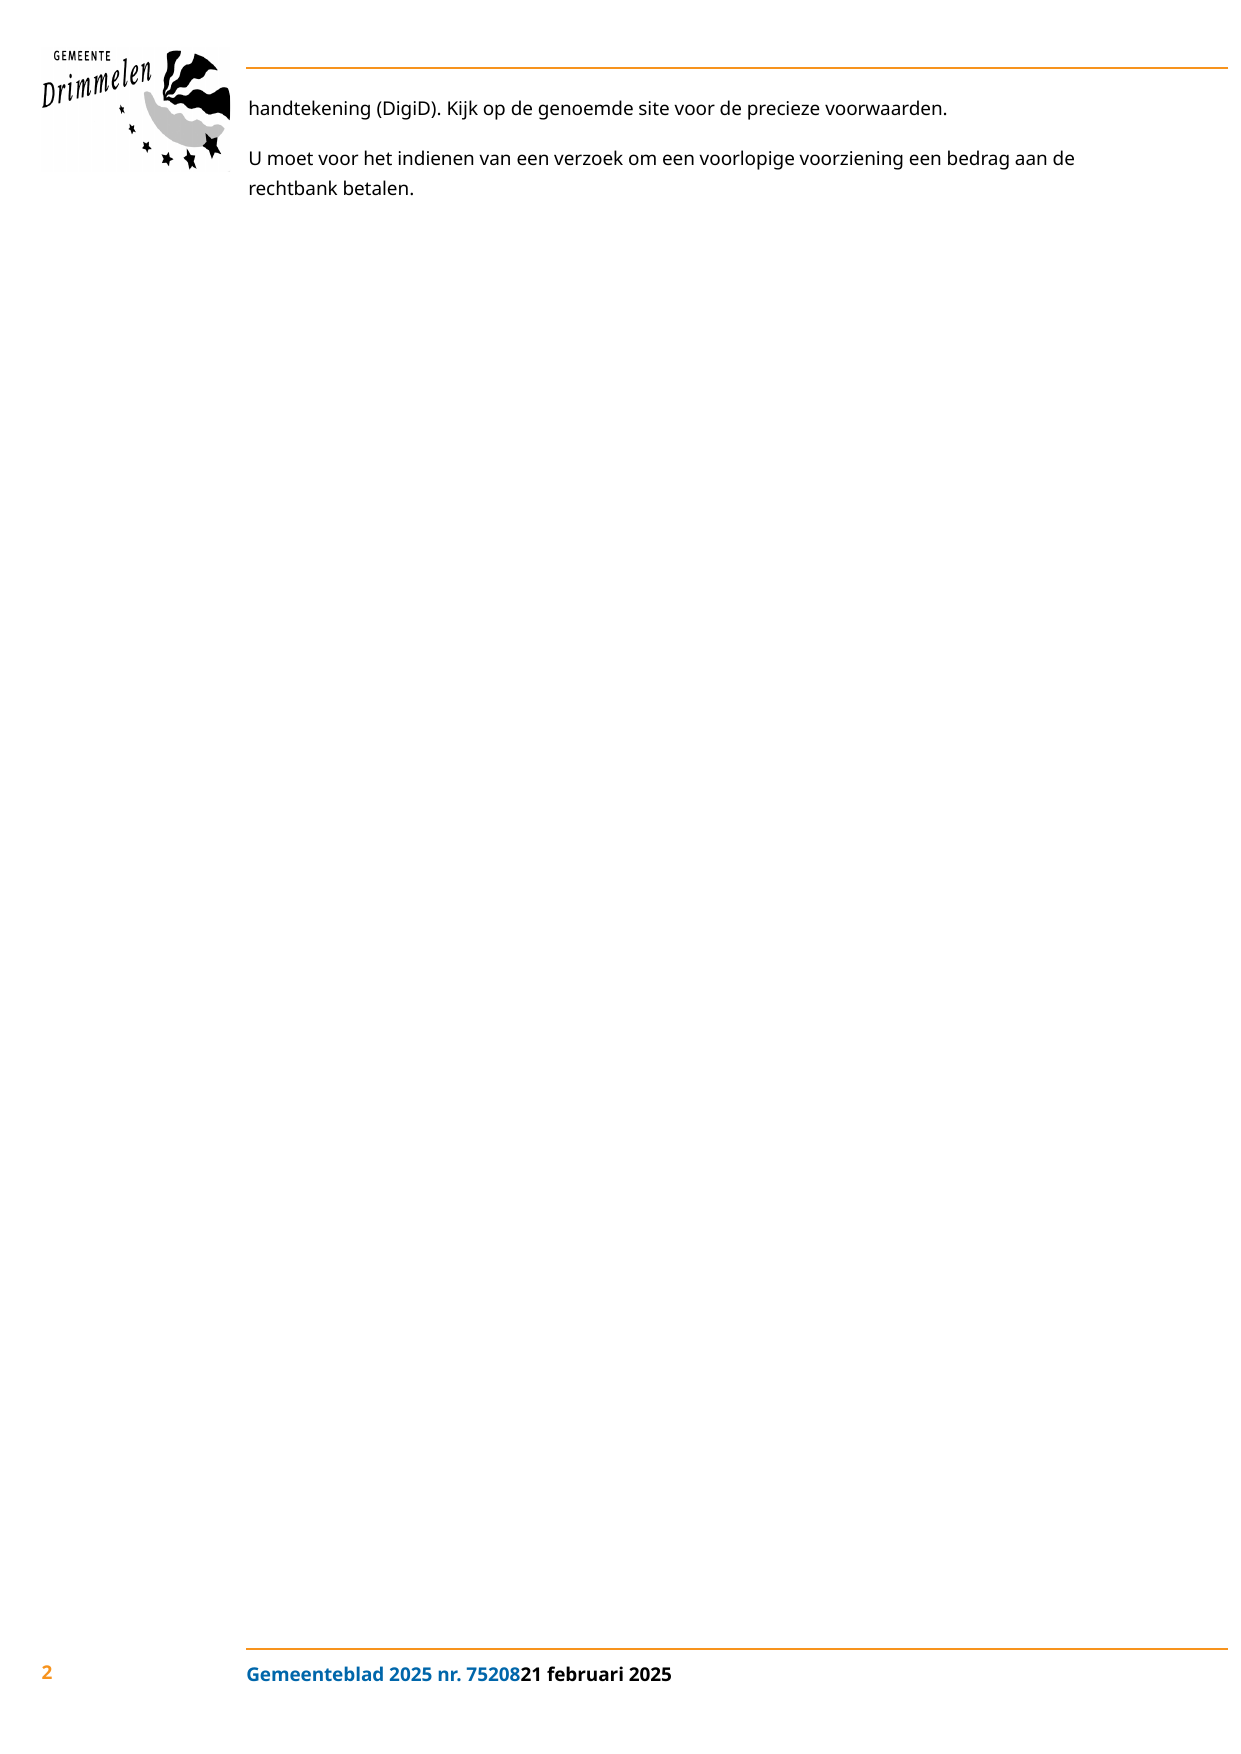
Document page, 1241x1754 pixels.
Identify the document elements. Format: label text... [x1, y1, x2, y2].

text U moet voor het indienen van een verzoek om een voorlopige voorziening een bedrag aan de rechtbank betalen. [248, 145, 1152, 201]
text handtekening (DigiD). Kijk op de genoemde site voor de precieze voorwaarden. [248, 95, 1152, 121]
picture [41, 47, 231, 172]
